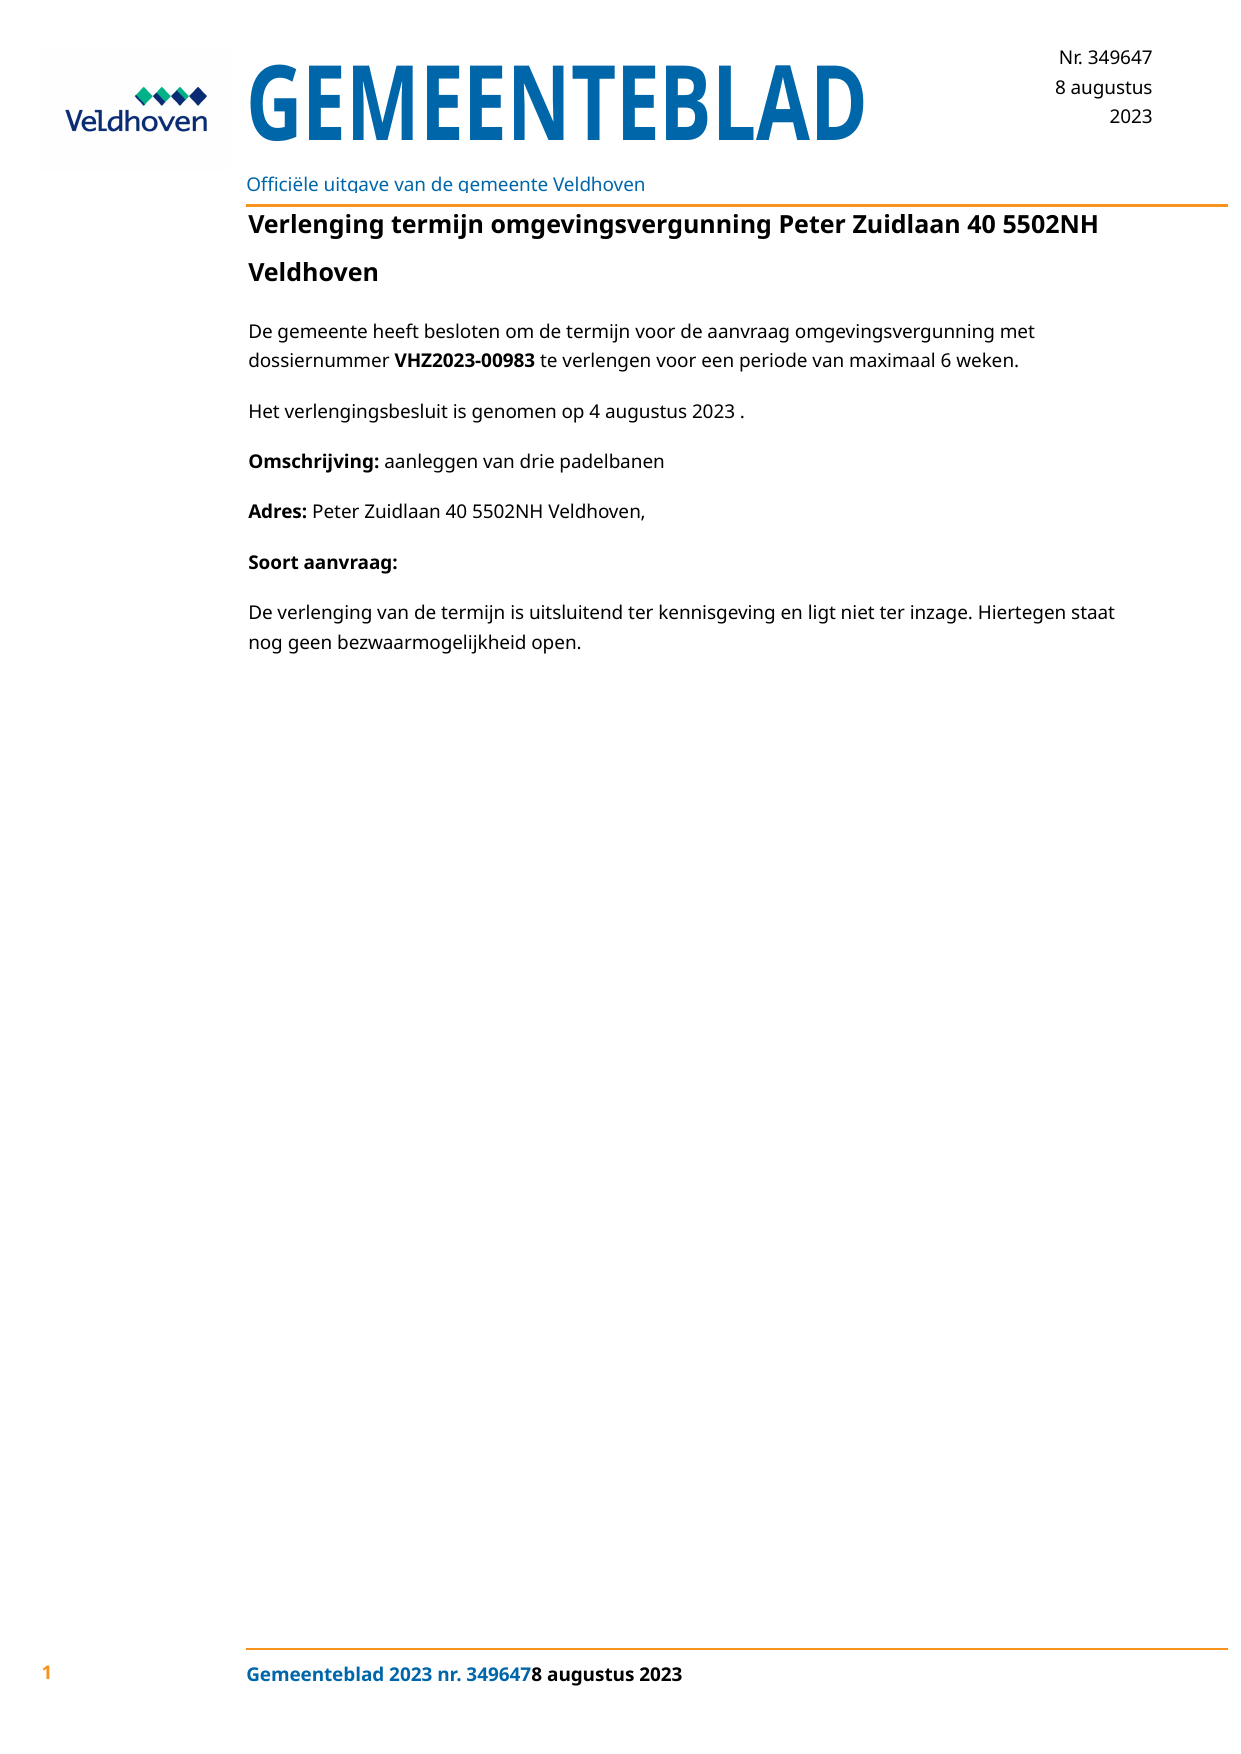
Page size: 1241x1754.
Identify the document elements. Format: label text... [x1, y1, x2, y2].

text Adres: Peter Zuidlaan 40 5502NH Veldhoven, [248, 499, 1152, 524]
text Omschrijving: aanleggen van drie padelbanen [248, 448, 1152, 474]
text Soort aanvraag: [248, 549, 1152, 575]
picture [41, 47, 231, 172]
text Het verlengingsbesluit is genomen op 4 augustus 2023 . [248, 398, 1152, 424]
text Verlenging termijn omgevingsvergunning Peter Zuidlaan 40 5502NH Veldhoven [248, 207, 1152, 288]
text De verlenging van de termijn is uitsluitend ter kennisgeving en ligt niet ter inzage. Hiertegen staat nog geen bezwaarmogelijkheid open. [248, 599, 1152, 655]
text De gemeente heeft besloten om de termijn voor de aanvraag omgevingsvergunning met dossiernummer VHZ2023-00983 te verlengen voor een periode van maximaal 6 weken. [248, 318, 1152, 373]
